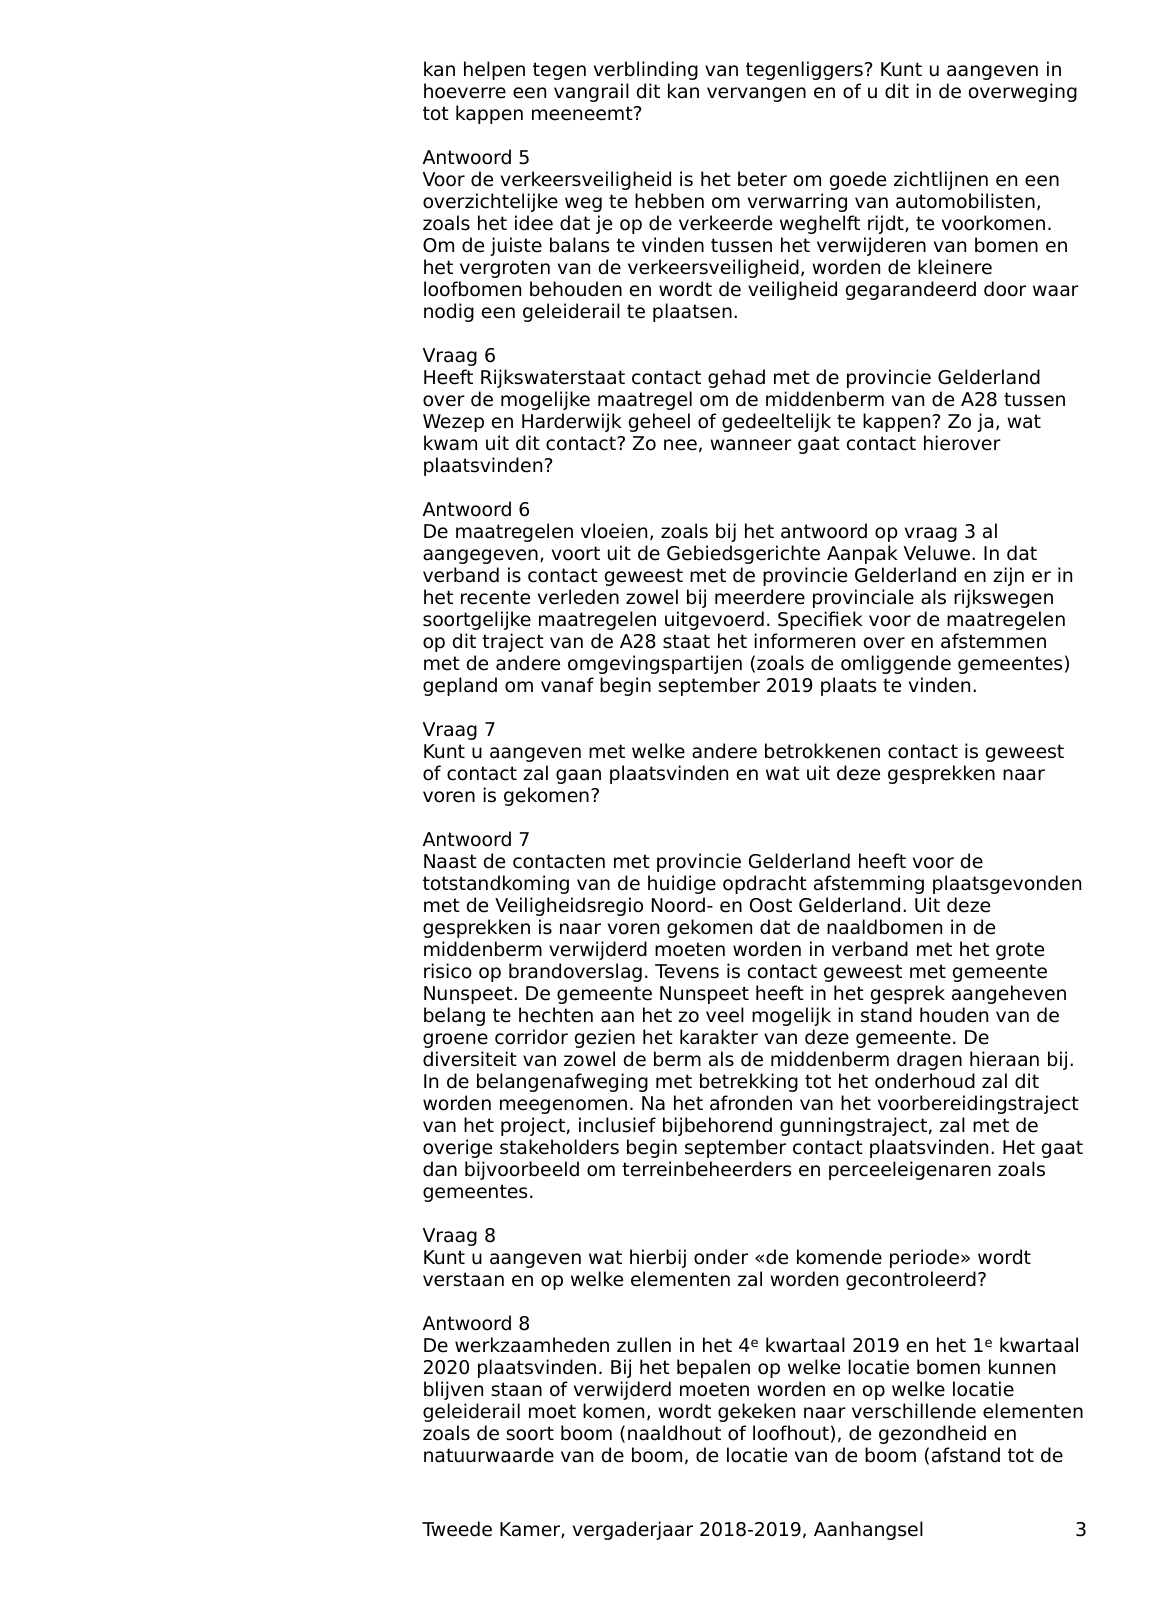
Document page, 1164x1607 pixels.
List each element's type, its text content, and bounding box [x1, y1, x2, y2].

text De werkzaamheden zullen in het 4e kwartaal 2019 en het 1e kwartaal 2020 plaatsvinden. Bij het bepalen op welke locatie bomen kunnen blijven staan of verwijderd moeten worden en op welke locatie geleiderail moet komen, wordt gekeken naar verschillende elementen zoals de soort boom (naaldhout of loofhout), de gezondheid en natuurwaarde van de boom, de locatie van de boom (afstand tot de [422, 1335, 1087, 1467]
text De maatregelen vloeien, zoals bij het antwoord op vraag 3 al aangegeven, voort uit de Gebiedsgerichte Aanpak Veluwe. In dat verband is contact geweest met de provincie Gelderland en zijn er in het recente verleden zowel bij meerdere provinciale als rijkswegen soortgelijke maatregelen uitgevoerd. Specifiek voor de maatregelen op dit traject van de A28 staat het informeren over en afstemmen met de andere omgevingspartijen (zoals de omliggende gemeentes) gepland om vanaf begin september 2019 plaats te vinden. [422, 521, 1087, 697]
text Heeft Rijkswaterstaat contact gehad met de provincie Gelderland over de mogelijke maatregel om de middenberm van de A28 tussen Wezep en Harderwijk geheel of gedeeltelijk te kappen? Zo ja, wat kwam uit dit contact? Zo nee, wanneer gaat contact hierover plaatsvinden? [422, 367, 1087, 477]
text Kunt u aangeven wat hierbij onder «de komende periode» wordt verstaan en op welke elementen zal worden gecontroleerd? [422, 1247, 1087, 1291]
text Antwoord 8 [422, 1313, 1087, 1335]
text kan helpen tegen verblinding van tegenliggers? Kunt u aangeven in hoeverre een vangrail dit kan vervangen en of u dit in de overweging tot kappen meeneemt? [422, 59, 1087, 125]
text Antwoord 6 [422, 499, 1087, 521]
text Vraag 6 [422, 345, 1087, 367]
text Vraag 8 [422, 1225, 1087, 1247]
text Antwoord 7 [422, 829, 1087, 851]
text Kunt u aangeven met welke andere betrokkenen contact is geweest of contact zal gaan plaatsvinden en wat uit deze gesprekken naar voren is gekomen? [422, 741, 1087, 807]
text Antwoord 5 [422, 147, 1087, 169]
text Naast de contacten met provincie Gelderland heeft voor de totstandkoming van de huidige opdracht afstemming plaatsgevonden met de Veiligheidsregio Noord- en Oost Gelderland. Uit deze gesprekken is naar voren gekomen dat de naaldbomen in de middenberm verwijderd moeten worden in verband met het grote risico op brandoverslag. Tevens is contact geweest met gemeente Nunspeet. De gemeente Nunspeet heeft in het gesprek aangeheven belang te hechten aan het zo veel mogelijk in stand houden van de groene corridor gezien het karakter van deze gemeente. De diversiteit van zowel de berm als de middenberm dragen hieraan bij. In de belangenafweging met betrekking tot het onderhoud zal dit worden meegenomen. Na het afronden van het voorbereidingstraject van het project, inclusief bijbehorend gunningstraject, zal met de overige stakeholders begin september contact plaatsvinden. Het gaat dan bijvoorbeeld om terreinbeheerders en perceeleigenaren zoals gemeentes. [422, 851, 1087, 1203]
text Vraag 7 [422, 719, 1087, 741]
text Voor de verkeersveiligheid is het beter om goede zichtlijnen en een overzichtelijke weg te hebben om verwarring van automobilisten, zoals het idee dat je op de verkeerde weghelft rijdt, te voorkomen. Om de juiste balans te vinden tussen het verwijderen van bomen en het vergroten van de verkeersveiligheid, worden de kleinere loofbomen behouden en wordt de veiligheid gegarandeerd door waar nodig een geleiderail te plaatsen. [422, 169, 1087, 323]
